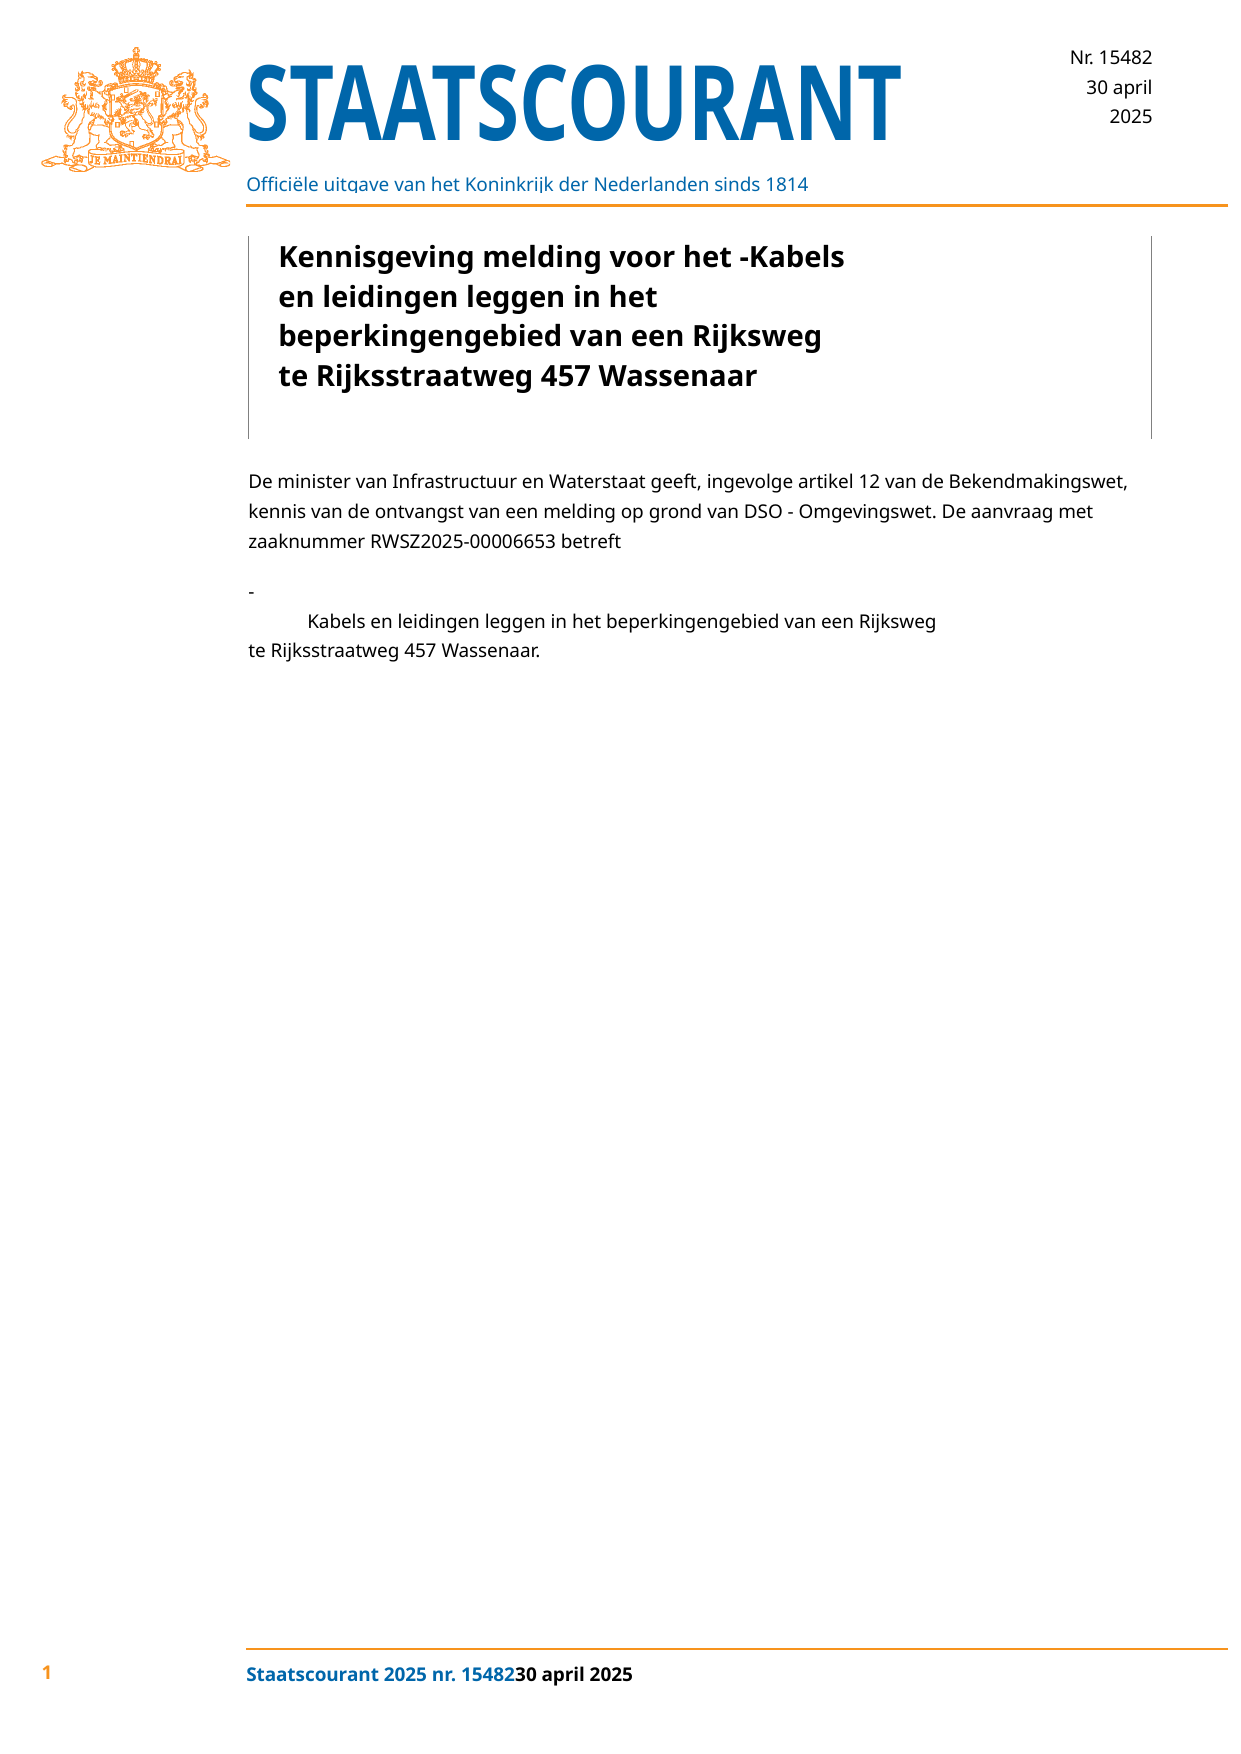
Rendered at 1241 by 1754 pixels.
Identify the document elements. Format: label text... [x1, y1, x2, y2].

table_header Kennisgeving melding voor het -Kabels en leidingen leggen in het beperkingengebied van een Rijksweg te Rijksstraatweg 457 Wassenaar [249, 236, 850, 439]
table_header [850, 236, 912, 413]
text De minister van Infrastructuur en Waterstaat geeft, ingevolge artikel 12 van de Bekendmakingswet, kennis van de ontvangst van een melding op grond van DSO - Omgevingswet. De aanvraag met zaaknummer RWSZ2025-00006653 betreft [248, 469, 1152, 553]
picture [41, 47, 231, 172]
table_header [1090, 236, 1151, 413]
text te Rijksstraatweg 457 Wassenaar. [248, 637, 1152, 663]
list Kabels en leidingen leggen in het beperkingengebied van een Rijksweg [248, 608, 1152, 633]
picture [912, 236, 1090, 414]
table_header [850, 414, 1151, 439]
